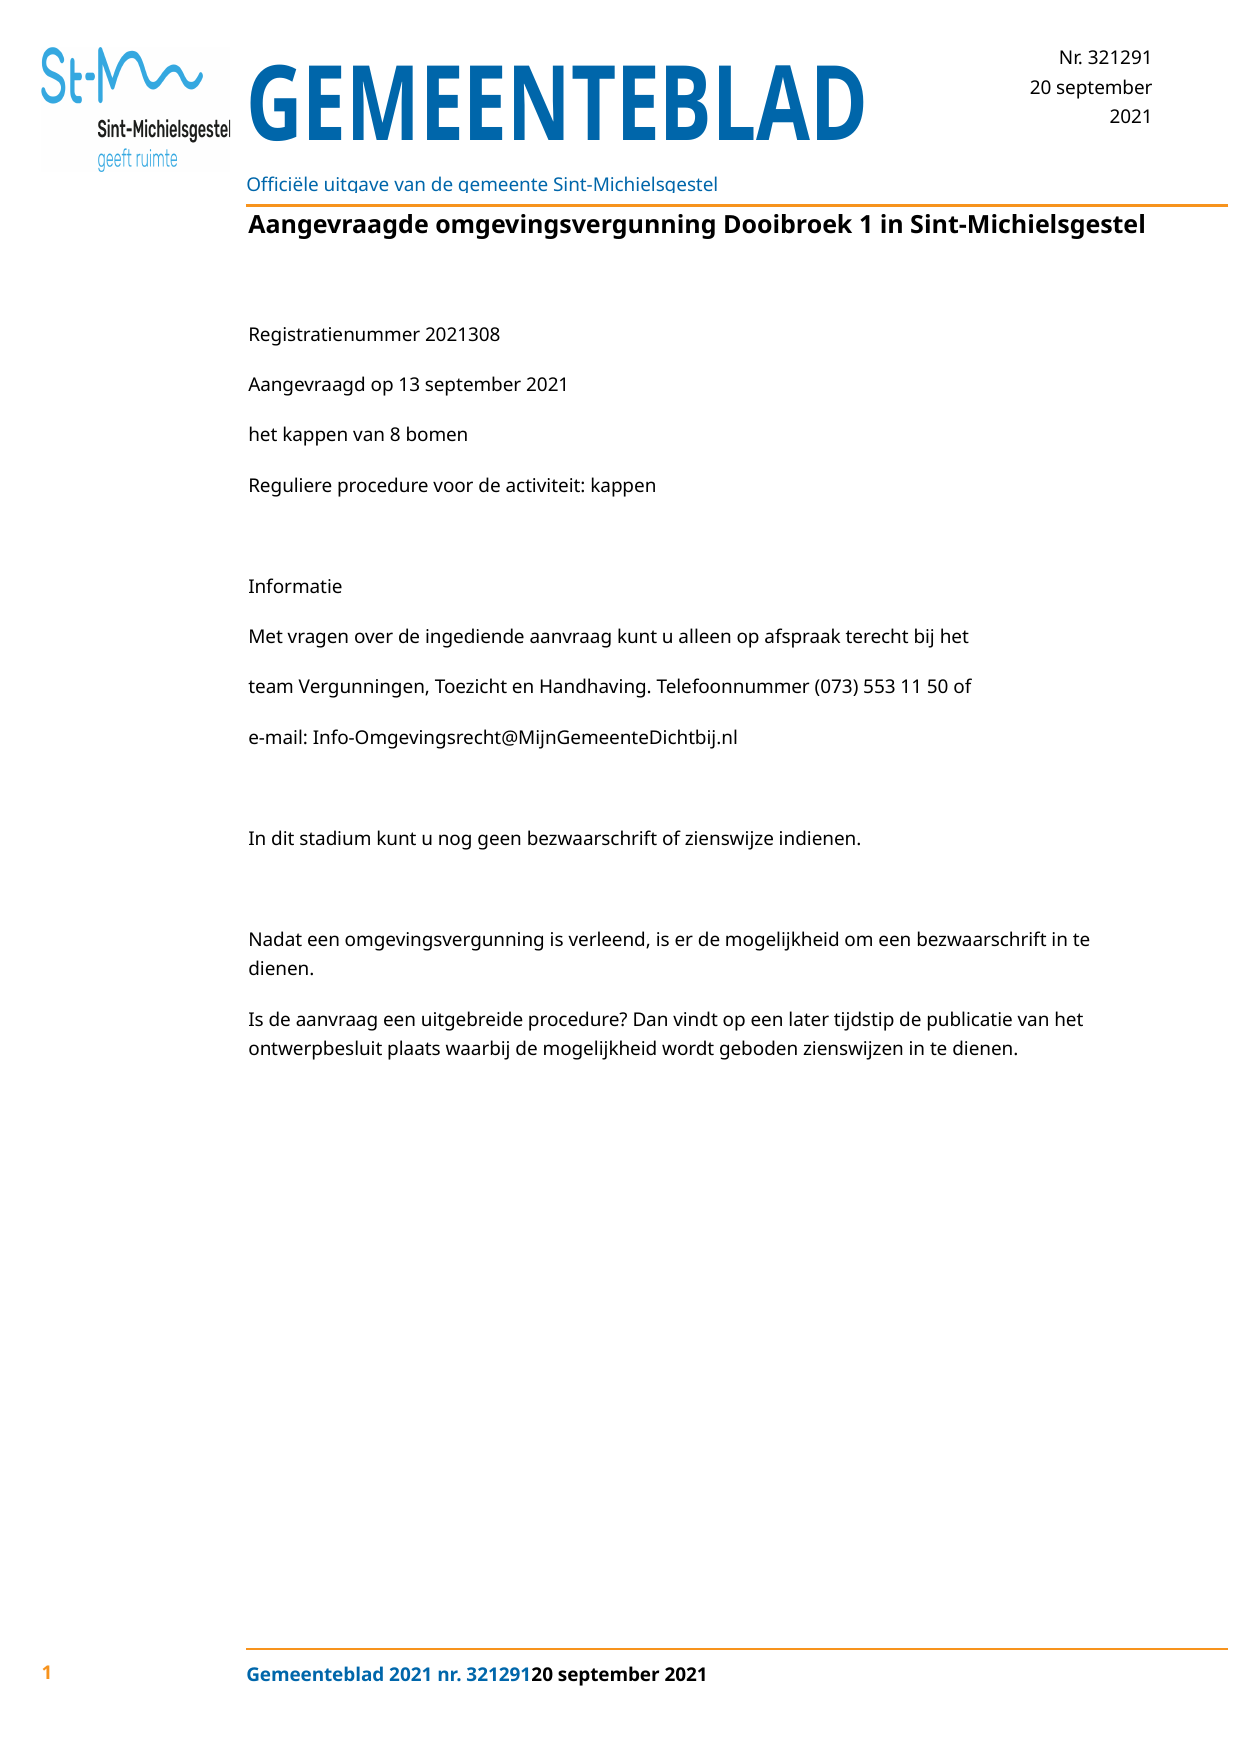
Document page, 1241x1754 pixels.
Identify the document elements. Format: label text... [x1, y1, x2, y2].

text Met vragen over de ingediende aanvraag kunt u alleen op afspraak terecht bij het [248, 623, 1152, 649]
text e-mail: Info-Omgevingsrecht@MijnGemeenteDichtbij.nl [248, 724, 1152, 750]
text Nadat een omgevingsvergunning is verleend, is er de mogelijkheid om een bezwaarschrift in te dienen. [248, 926, 1152, 981]
text Reguliere procedure voor de activiteit: kappen [248, 472, 1152, 498]
picture [41, 47, 231, 172]
text Informatie [248, 573, 1152, 598]
text Registratienummer 2021308 [248, 321, 1152, 346]
text In dit stadium kunt u nog geen bezwaarschrift of zienswijze indienen. [248, 825, 1152, 851]
text team Vergunningen, Toezicht en Handhaving. Telefoonnummer (073) 553 11 50 of [248, 674, 1152, 699]
text Aangevraagd op 13 september 2021 [248, 371, 1152, 397]
text het kappen van 8 bomen [248, 422, 1152, 447]
text Is de aanvraag een uitgebreide procedure? Dan vindt op een later tijdstip de publicatie van het ontwerpbesluit plaats waarbij de mogelijkheid wordt geboden zienswijzen in te dienen. [248, 1006, 1152, 1061]
text Aangevraagde omgevingsvergunning Dooibroek 1 in Sint-Michielsgestel [248, 207, 1152, 241]
